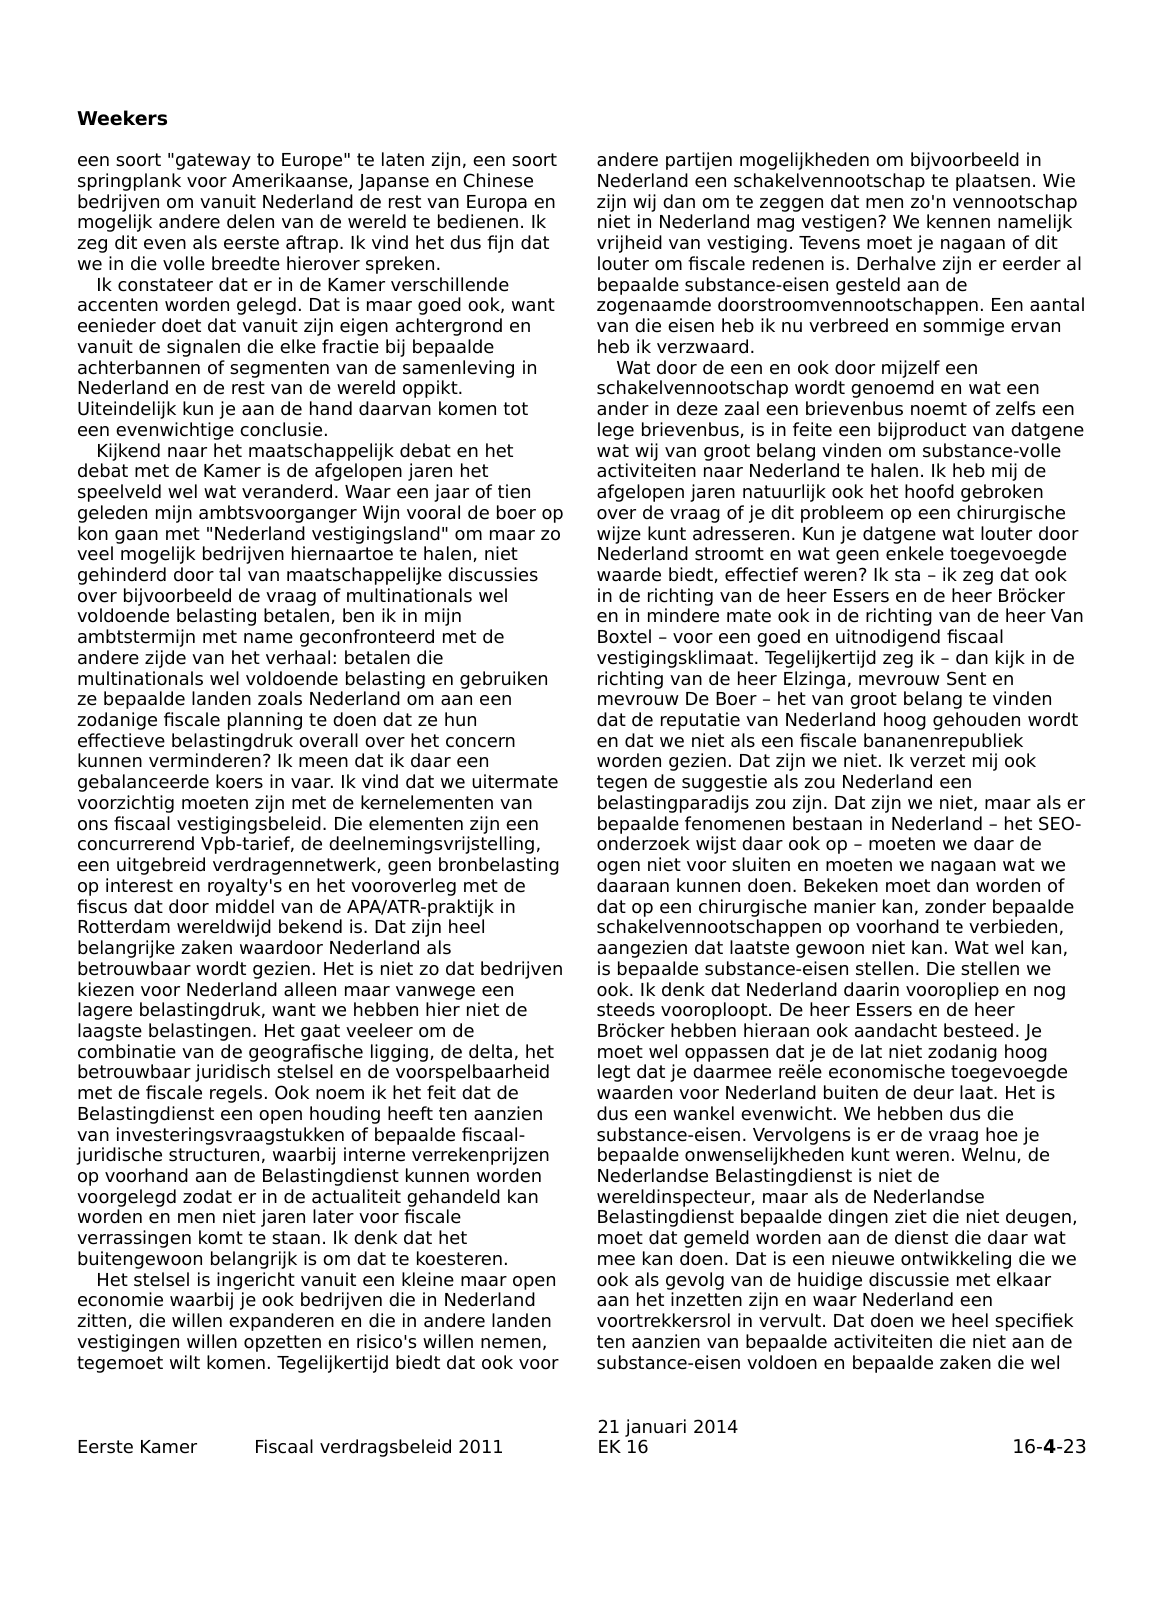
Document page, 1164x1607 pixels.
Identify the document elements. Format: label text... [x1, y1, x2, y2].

text andere partijen mogelijkheden om bijvoorbeeld in Nederland een schakelvennootschap te plaatsen. Wie zijn wij dan om te zeggen dat men zo'n vennootschap niet in Nederland mag vestigen? We kennen namelijk vrijheid van vestiging. Tevens moet je nagaan of dit louter om fiscale redenen is. Derhalve zijn er eerder al bepaalde substance-eisen gesteld aan de zogenaamde doorstroomvennootschappen. Een aantal van die eisen heb ik nu verbreed en sommige ervan heb ik verzwaard. [596, 150, 1087, 357]
text Het stelsel is ingericht vanuit een kleine maar open economie waarbij je ook bedrijven die in Nederland zitten, die willen expanderen en die in andere landen vestigingen willen opzetten en risico's willen nemen, tegemoet wilt komen. Tegelijkertijd biedt dat ook voor [77, 1269, 567, 1373]
text Wat door de een en ook door mijzelf een schakelvennootschap wordt genoemd en wat een ander in deze zaal een brievenbus noemt of zelfs een lege brievenbus, is in feite een bijproduct van datgene wat wij van groot belang vinden om substance-volle activiteiten naar Nederland te halen. Ik heb mij de afgelopen jaren natuurlijk ook het hoofd gebroken over de vraag of je dit probleem op een chirurgische wijze kunt adresseren. Kun je datgene wat louter door Nederland stroomt en wat geen enkele toegevoegde waarde biedt, effectief weren? Ik sta – ik zeg dat ook in de richting van de heer Essers en de heer Bröcker en in mindere mate ook in de richting van de heer Van Boxtel – voor een goed en uitnodigend fiscaal vestigingsklimaat. Tegelijkertijd zeg ik – dan kijk in de richting van de heer Elzinga, mevrouw Sent en mevrouw De Boer – het van groot belang te vinden dat de reputatie van Nederland hoog gehouden wordt en dat we niet als een fiscale bananenrepubliek worden gezien. Dat zijn we niet. Ik verzet mij ook tegen de suggestie als zou Nederland een belastingparadijs zou zijn. Dat zijn we niet, maar als er bepaalde fenomenen bestaan in Nederland – het SEO-onderzoek wijst daar ook op – moeten we daar de ogen niet voor sluiten en moeten we nagaan wat we daaraan kunnen doen. Bekeken moet dan worden of dat op een chirurgische manier kan, zonder bepaalde schakelvennootschappen op voorhand te verbieden, aangezien dat laatste gewoon niet kan. Wat wel kan, is bepaalde substance-eisen stellen. Die stellen we ook. Ik denk dat Nederland daarin vooropliep en nog steeds vooroploopt. De heer Essers en de heer Bröcker hebben hieraan ook aandacht besteed. Je moet wel oppassen dat je de lat niet zodanig hoog legt dat je daarmee reële economische toegevoegde waarden voor Nederland buiten de deur laat. Het is dus een wankel evenwicht. We hebben dus die substance-eisen. Vervolgens is er de vraag hoe je bepaalde onwenselijkheden kunt weren. Welnu, de Nederlandse Belastingdienst is niet de wereldinspecteur, maar als de Nederlandse Belastingdienst bepaalde dingen ziet die niet deugen, moet dat gemeld worden aan de dienst die daar wat mee kan doen. Dat is een nieuwe ontwikkeling die we ook als gevolg van de huidige discussie met elkaar aan het inzetten zijn en waar Nederland een voortrekkersrol in vervult. Dat doen we heel specifiek ten aanzien van bepaalde activiteiten die niet aan de substance-eisen voldoen en bepaalde zaken die wel [596, 357, 1087, 1373]
text een soort "gateway to Europe" te laten zijn, een soort springplank voor Amerikaanse, Japanse en Chinese bedrijven om vanuit Nederland de rest van Europa en mogelijk andere delen van de wereld te bedienen. Ik zeg dit even als eerste aftrap. Ik vind het dus fijn dat we in die volle breedte hierover spreken. [77, 150, 567, 274]
text Ik constateer dat er in de Kamer verschillende accenten worden gelegd. Dat is maar goed ook, want eenieder doet dat vanuit zijn eigen achtergrond en vanuit de signalen die elke fractie bij bepaalde achterbannen of segmenten van de samenleving in Nederland en de rest van de wereld oppikt. Uiteindelijk kun je aan de hand daarvan komen tot een evenwichtige conclusie. [77, 274, 567, 440]
text Kijkend naar het maatschappelijk debat en het debat met de Kamer is de afgelopen jaren het speelveld wel wat veranderd. Waar een jaar of tien geleden mijn ambtsvoorganger Wijn vooral de boer op kon gaan met "Nederland vestigingsland" om maar zo veel mogelijk bedrijven hiernaartoe te halen, niet gehinderd door tal van maatschappelijke discussies over bijvoorbeeld de vraag of multinationals wel voldoende belasting betalen, ben ik in mijn ambtstermijn met name geconfronteerd met de andere zijde van het verhaal: betalen die multinationals wel voldoende belasting en gebruiken ze bepaalde landen zoals Nederland om aan een zodanige fiscale planning te doen dat ze hun effectieve belastingdruk overall over het concern kunnen verminderen? Ik meen dat ik daar een gebalanceerde koers in vaar. Ik vind dat we uitermate voorzichtig moeten zijn met de kernelementen van ons fiscaal vestigingsbeleid. Die elementen zijn een concurrerend Vpb-tarief, de deelnemingsvrijstelling, een uitgebreid verdragennetwerk, geen bronbelasting op interest en royalty's en het vooroverleg met de fiscus dat door middel van de APA/ATR-praktijk in Rotterdam wereldwijd bekend is. Dat zijn heel belangrijke zaken waardoor Nederland als betrouwbaar wordt gezien. Het is niet zo dat bedrijven kiezen voor Nederland alleen maar vanwege een lagere belastingdruk, want we hebben hier niet de laagste belastingen. Het gaat veeleer om de combinatie van de geografische ligging, de delta, het betrouwbaar juridisch stelsel en de voorspelbaarheid met de fiscale regels. Ook noem ik het feit dat de Belastingdienst een open houding heeft ten aanzien van investeringsvraagstukken of bepaalde fiscaal-juridische structuren, waarbij interne verrekenprijzen op voorhand aan de Belastingdienst kunnen worden voorgelegd zodat er in de actualiteit gehandeld kan worden en men niet jaren later voor fiscale verrassingen komt te staan. Ik denk dat het buitengewoon belangrijk is om dat te koesteren. [77, 440, 567, 1269]
